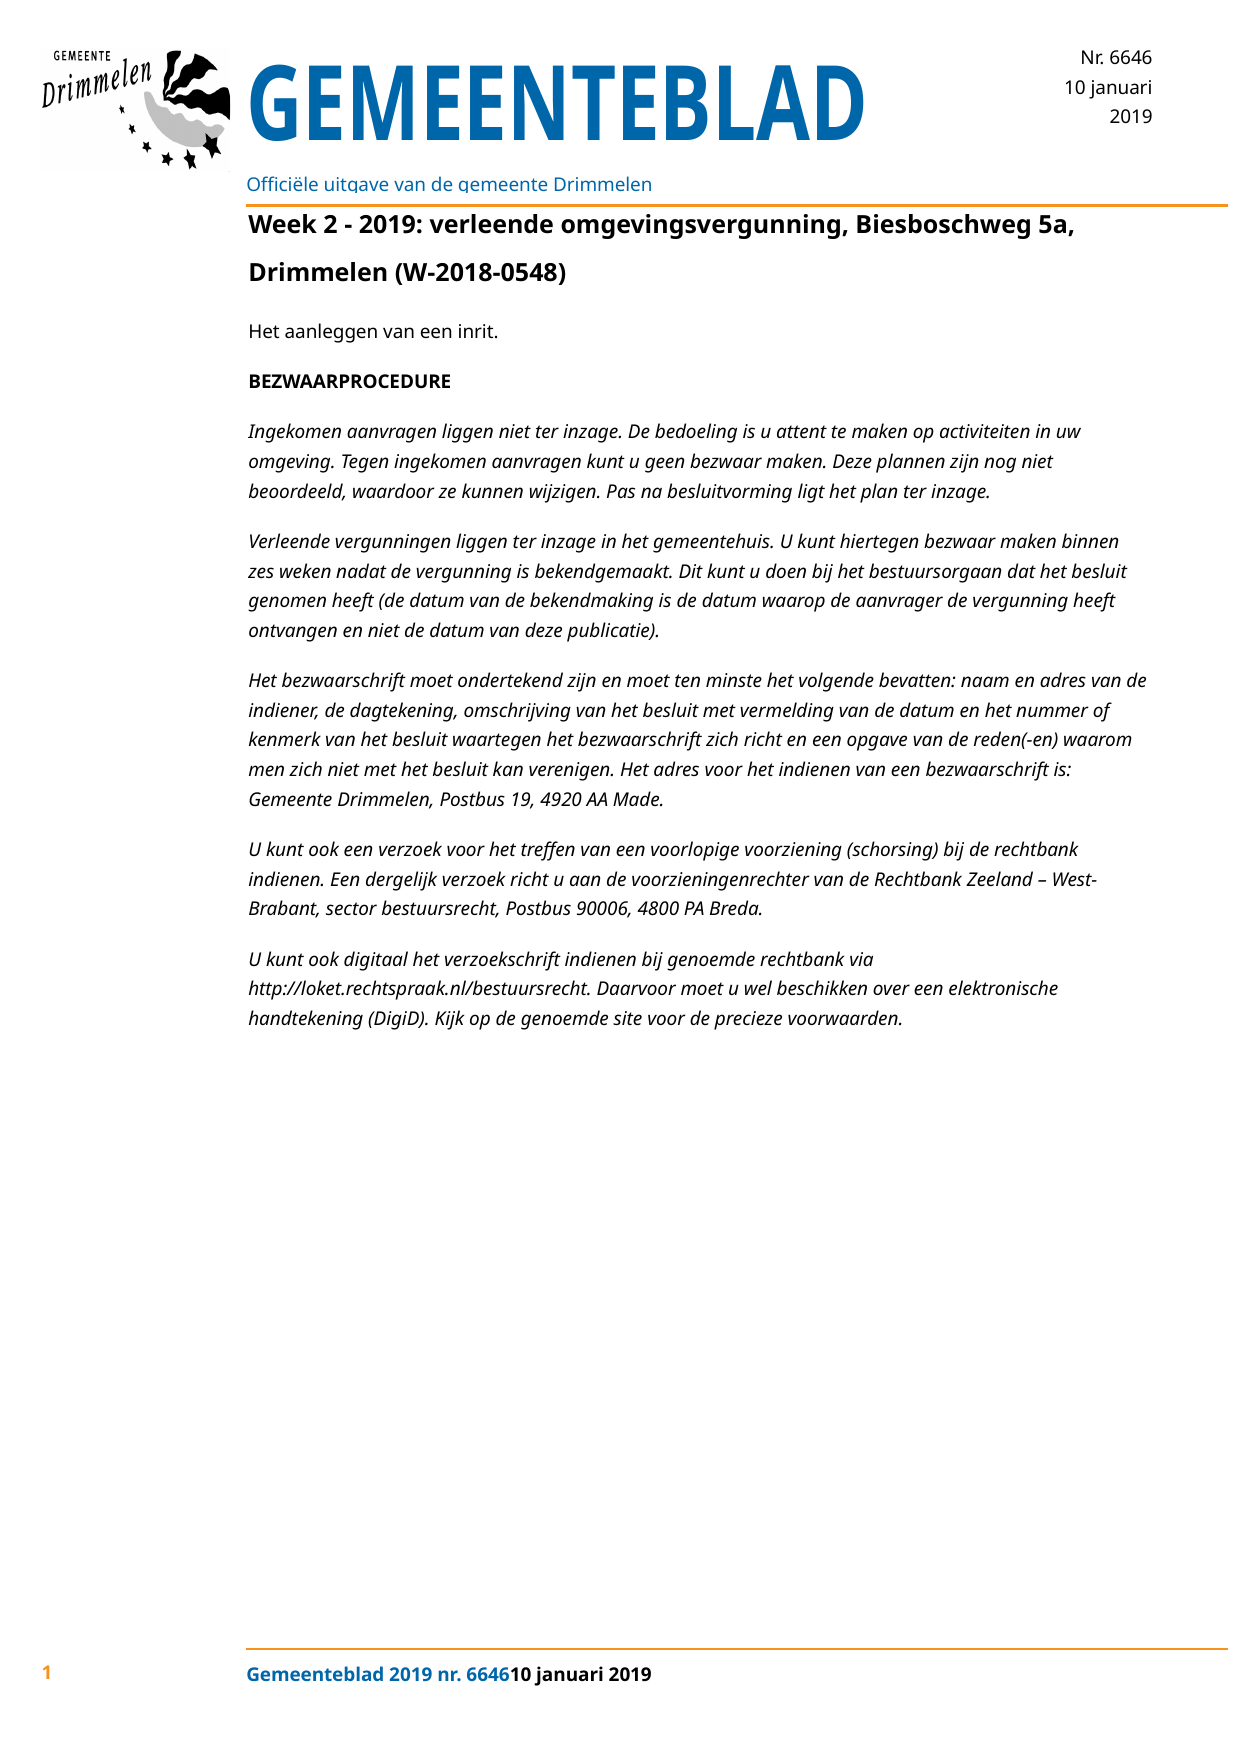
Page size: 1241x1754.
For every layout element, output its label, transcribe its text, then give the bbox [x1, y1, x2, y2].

text U kunt ook digitaal het verzoekschrift indienen bij genoemde rechtbank via http://loket.rechtspraak.nl/bestuursrecht. Daarvoor moet u wel beschikken over een elektronische handtekening (DigiD). Kijk op de genoemde site voor de precieze voorwaarden. [248, 946, 1152, 1031]
text BEZWAARPROCEDURE [248, 368, 1152, 394]
text Het aanleggen van een inrit. [248, 318, 1152, 344]
text U kunt ook een verzoek voor het treffen van een voorlopige voorziening (schorsing) bij de rechtbank indienen. Een dergelijk verzoek richt u aan de voorzieningenrechter van de Rechtbank Zeeland – West-Brabant, sector bestuursrecht, Postbus 90006, 4800 PA Breda. [248, 836, 1152, 921]
text Week 2 - 2019: verleende omgevingsvergunning, Biesboschweg 5a, Drimmelen (W-2018-0548) [248, 207, 1152, 288]
picture [41, 47, 231, 172]
text Het bezwaarschrift moet ondertekend zijn en moet ten minste het volgende bevatten: naam en adres van de indiener, de dagtekening, omschrijving van het besluit met vermelding van de datum en het nummer of kenmerk van het besluit waartegen het bezwaarschrift zich richt en een opgave van de reden(-en) waarom men zich niet met het besluit kan verenigen. Het adres voor het indienen van een bezwaarschrift is: Gemeente Drimmelen, Postbus 19, 4920 AA Made. [248, 667, 1152, 812]
text Ingekomen aanvragen liggen niet ter inzage. De bedoeling is u attent te maken op activiteiten in uw omgeving. Tegen ingekomen aanvragen kunt u geen bezwaar maken. Deze plannen zijn nog niet beoordeeld, waardoor ze kunnen wijzigen. Pas na besluitvorming ligt het plan ter inzage. [248, 419, 1152, 504]
text Verleende vergunningen liggen ter inzage in het gemeentehuis. U kunt hiertegen bezwaar maken binnen zes weken nadat de vergunning is bekendgemaakt. Dit kunt u doen bij het bestuursorgaan dat het besluit genomen heeft (de datum van de bekendmaking is de datum waarop de aanvrager de vergunning heeft ontvangen en niet de datum van deze publicatie). [248, 528, 1152, 643]
